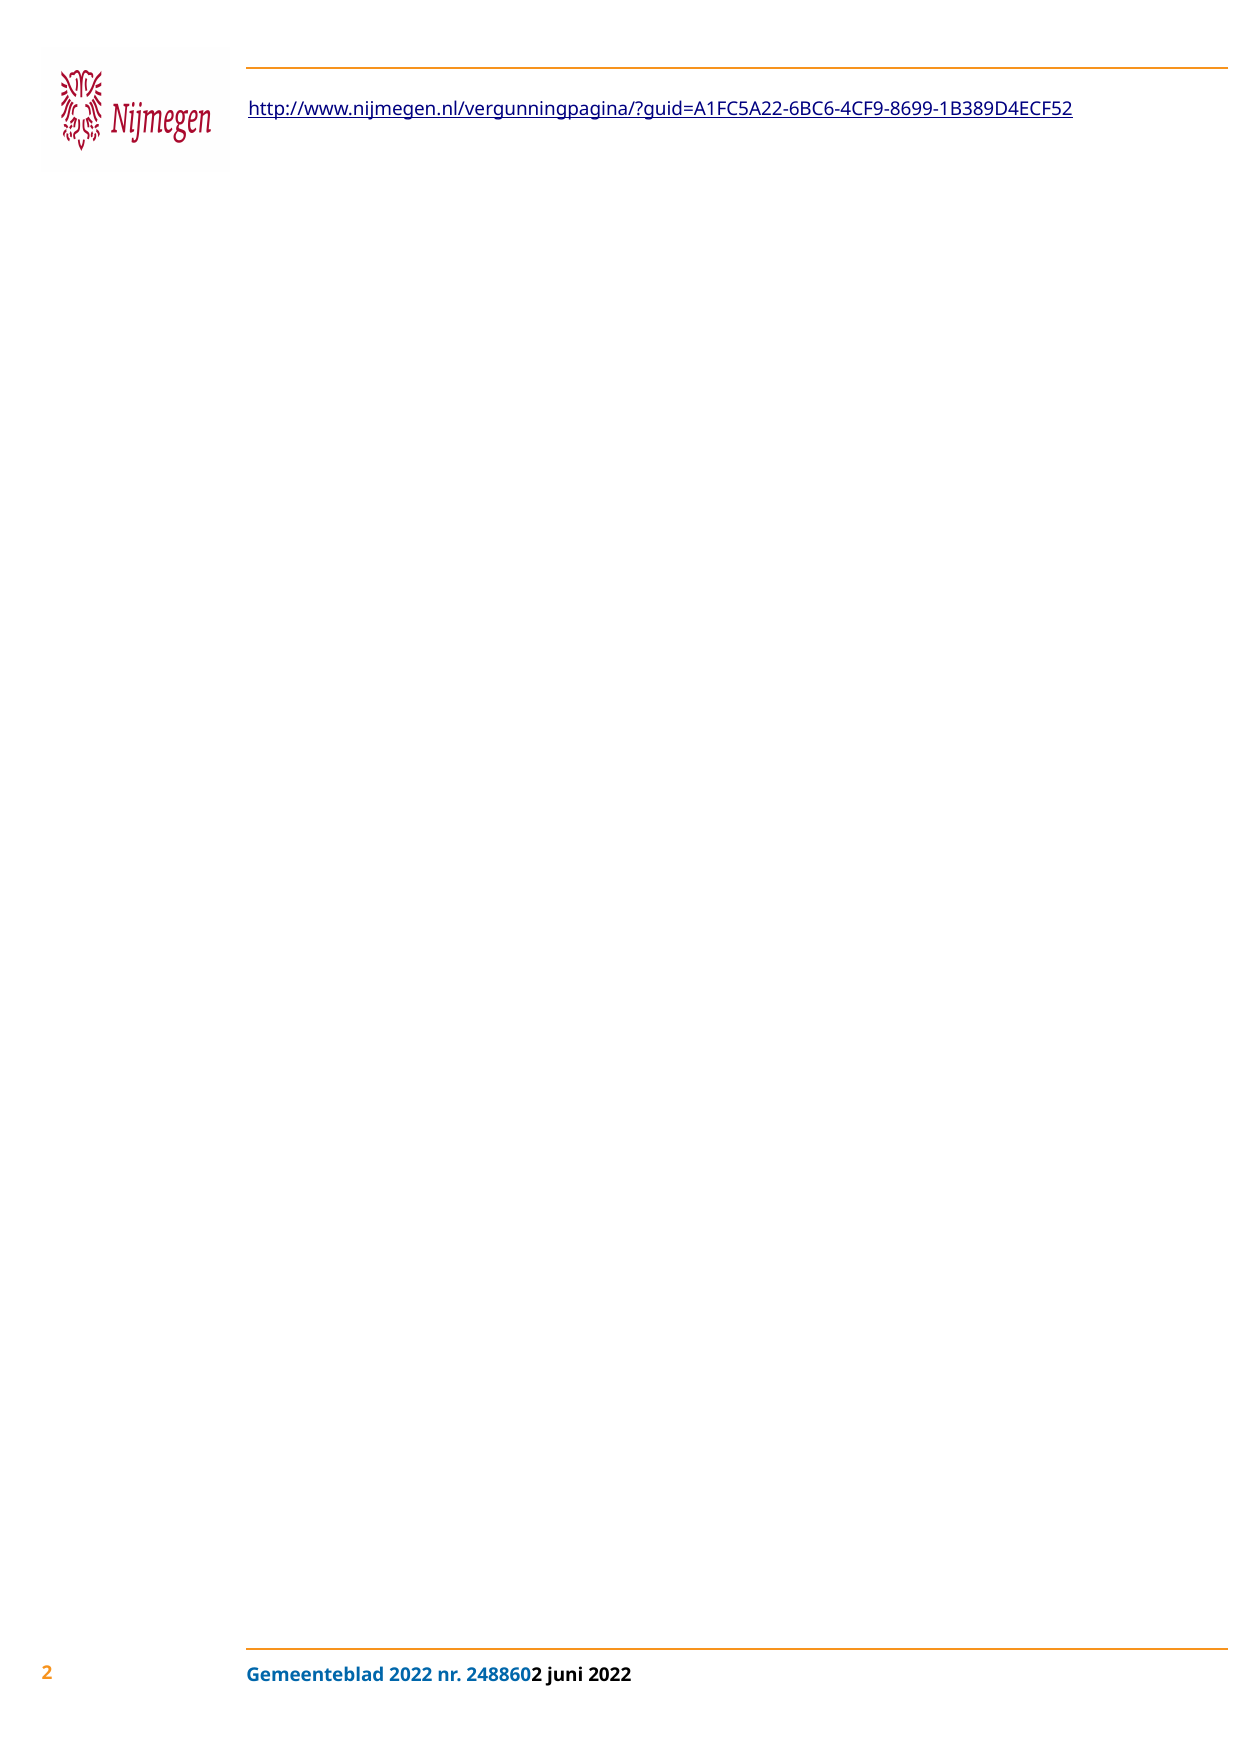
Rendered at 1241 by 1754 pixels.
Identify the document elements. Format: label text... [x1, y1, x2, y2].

text http://www.nijmegen.nl/vergunningpagina/?guid=A1FC5A22-6BC6-4CF9-8699-1B389D4ECF52 [248, 95, 1152, 121]
picture [41, 47, 231, 172]
